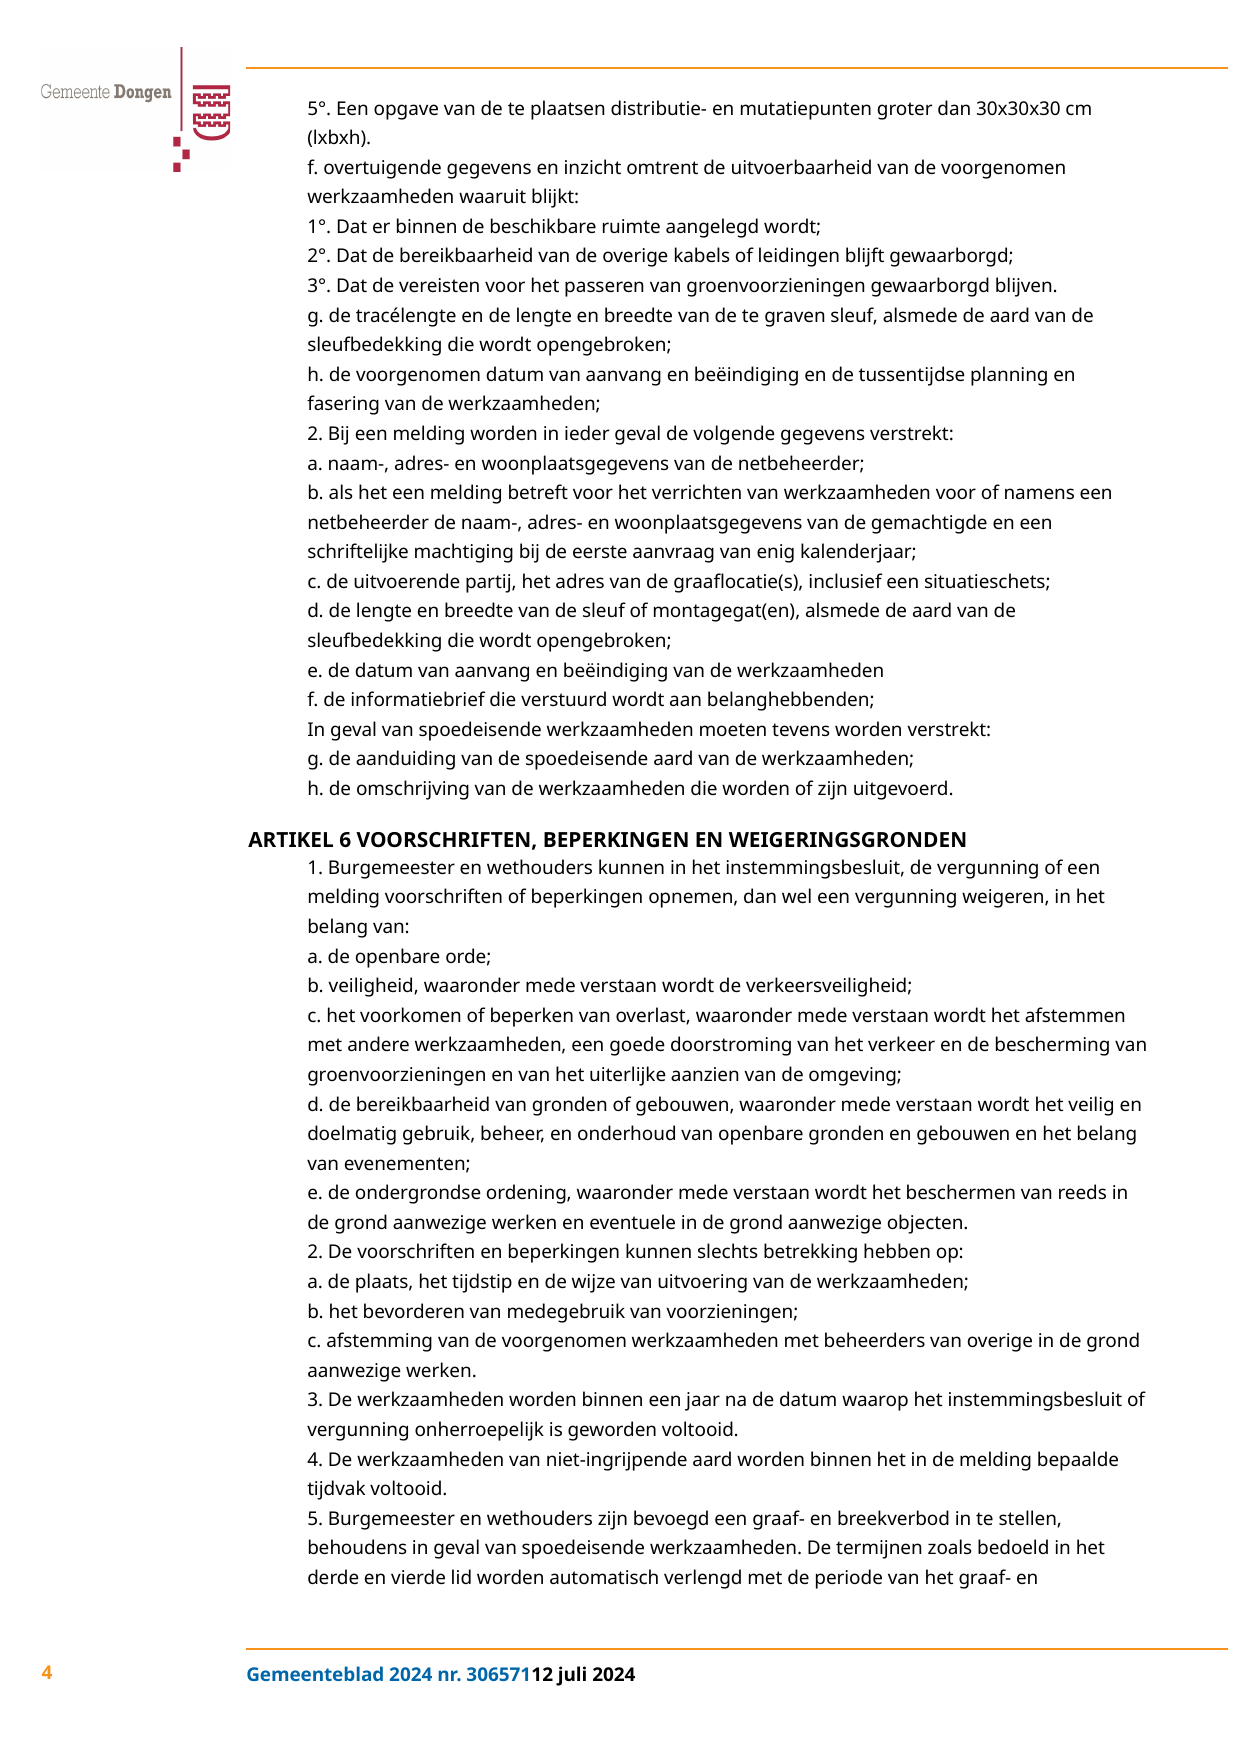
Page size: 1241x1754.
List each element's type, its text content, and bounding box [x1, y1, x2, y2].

list 3°. Dat de vereisten voor het passeren van groenvoorzieningen gewaarborgd blijven. [248, 272, 1152, 298]
list b. veiligheid, waaronder mede verstaan wordt de verkeersveiligheid; [248, 972, 1152, 998]
list g. de aanduiding van de spoedeisende aard van de werkzaamheden; [248, 746, 1152, 771]
list b. als het een melding betreft voor het verrichten van werkzaamheden voor of namens een netbeheerder de naam-, adres- en woonplaatsgegevens van de gemachtigde en een schriftelijke machtiging bij de eerste aanvraag van enig kalenderjaar; [248, 479, 1152, 564]
picture [41, 47, 231, 172]
list In geval van spoedeisende werkzaamheden moeten tevens worden verstrekt: [248, 716, 1152, 742]
list 2. Bij een melding worden in ieder geval de volgende gegevens verstrekt: [248, 420, 1152, 446]
text ARTIKEL 6 VOORSCHRIFTEN, BEPERKINGEN EN WEIGERINGSGRONDEN [248, 826, 1152, 854]
list 2. De voorschriften en beperkingen kunnen slechts betrekking hebben op: [248, 1239, 1152, 1264]
list 4. De werkzaamheden van niet-ingrijpende aard worden binnen het in de melding bepaalde tijdvak voltooid. [248, 1446, 1152, 1501]
list f. overtuigende gegevens en inzicht omtrent de uitvoerbaarheid van de voorgenomen werkzaamheden waaruit blijkt: [248, 154, 1152, 209]
list 5. Burgemeester en wethouders zijn bevoegd een graaf- en breekverbod in te stellen, behoudens in geval van spoedeisende werkzaamheden. De termijnen zoals bedoeld in het derde en vierde lid worden automatisch verlengd met de periode van het graaf- en [248, 1505, 1152, 1590]
list e. de ondergrondse ordening, waaronder mede verstaan wordt het beschermen van reeds in de grond aanwezige werken en eventuele in de grond aanwezige objecten. [248, 1179, 1152, 1235]
list a. naam-, adres- en woonplaatsgegevens van de netbeheerder; [248, 450, 1152, 476]
list 2°. Dat de bereikbaarheid van de overige kabels of leidingen blijft gewaarborgd; [248, 243, 1152, 268]
list 1. Burgemeester en wethouders kunnen in het instemmingsbesluit, de vergunning of een melding voorschriften of beperkingen opnemen, dan wel een vergunning weigeren, in het belang van: [248, 854, 1152, 939]
list d. de lengte en breedte van de sleuf of montagegat(en), alsmede de aard van de sleufbedekking die wordt opengebroken; [248, 598, 1152, 653]
list e. de datum van aanvang en beëindiging van de werkzaamheden [248, 657, 1152, 683]
list h. de voorgenomen datum van aanvang en beëindiging en de tussentijdse planning en fasering van de werkzaamheden; [248, 361, 1152, 416]
list d. de bereikbaarheid van gronden of gebouwen, waaronder mede verstaan wordt het veilig en doelmatig gebruik, beheer, en onderhoud van openbare gronden en gebouwen en het belang van evenementen; [248, 1091, 1152, 1176]
list a. de plaats, het tijdstip en de wijze van uitvoering van de werkzaamheden; [248, 1268, 1152, 1294]
list h. de omschrijving van de werkzaamheden die worden of zijn uitgevoerd. [248, 775, 1152, 801]
list c. het voorkomen of beperken van overlast, waaronder mede verstaan wordt het afstemmen met andere werkzaamheden, een goede doorstroming van het verkeer en de bescherming van groenvoorzieningen en van het uiterlijke aanzien van de omgeving; [248, 1002, 1152, 1087]
list c. de uitvoerende partij, het adres van de graaflocatie(s), inclusief een situatieschets; [248, 568, 1152, 594]
list b. het bevorderen van medegebruik van voorzieningen; [248, 1298, 1152, 1323]
list c. afstemming van de voorgenomen werkzaamheden met beheerders van overige in de grond aanwezige werken. [248, 1327, 1152, 1383]
list a. de openbare orde; [248, 943, 1152, 968]
list 5°. Een opgave van de te plaatsen distributie- en mutatiepunten groter dan 30x30x30 cm (lxbxh). [248, 95, 1152, 150]
list g. de tracélengte en de lengte en breedte van de te graven sleuf, alsmede de aard van de sleufbedekking die wordt opengebroken; [248, 302, 1152, 357]
list 1°. Dat er binnen de beschikbare ruimte aangelegd wordt; [248, 213, 1152, 239]
list f. de informatiebrief die verstuurd wordt aan belanghebbenden; [248, 686, 1152, 712]
list 3. De werkzaamheden worden binnen een jaar na de datum waarop het instemmingsbesluit of vergunning onherroepelijk is geworden voltooid. [248, 1387, 1152, 1442]
